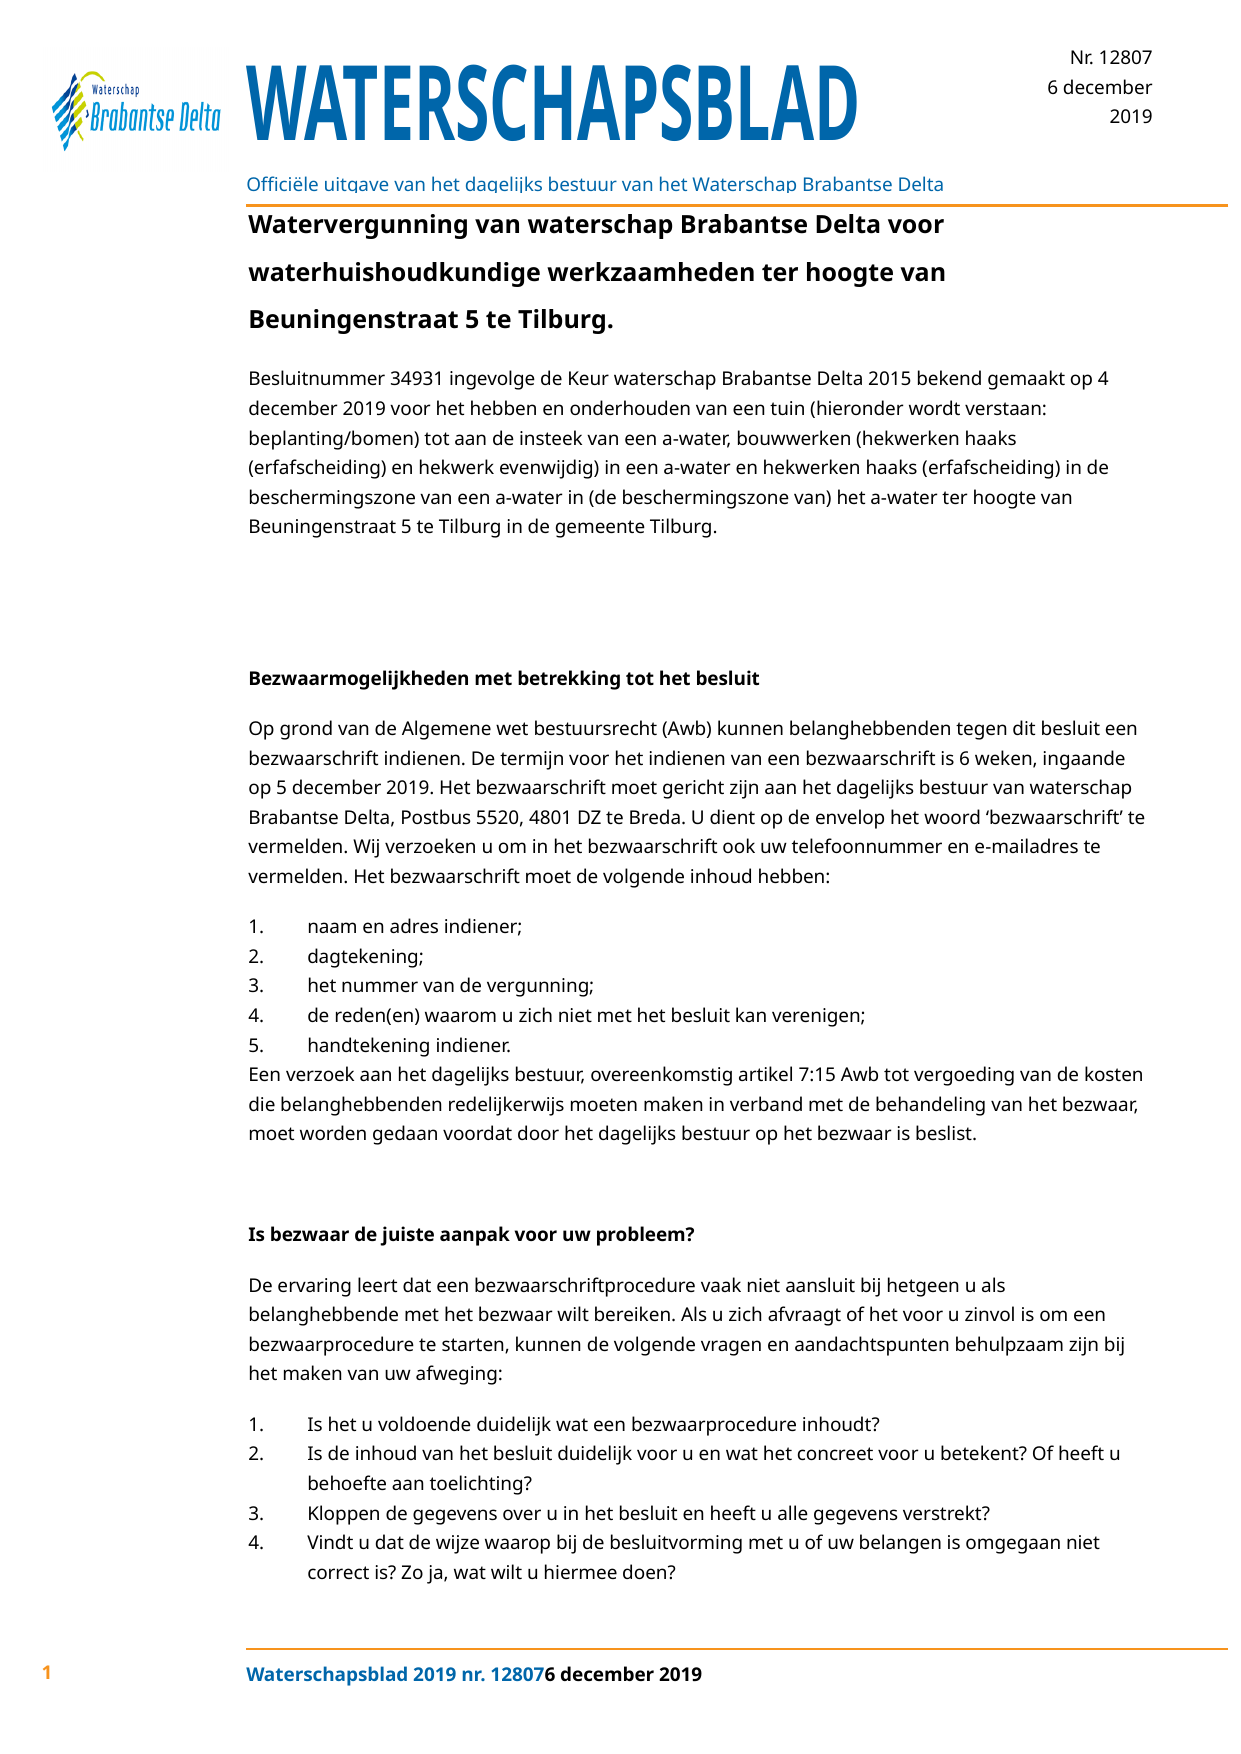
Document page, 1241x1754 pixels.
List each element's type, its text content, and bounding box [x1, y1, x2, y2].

picture [41, 47, 231, 172]
list handtekening indiener. [248, 1032, 1152, 1057]
text Een verzoek aan het dagelijks bestuur, overeenkomstig artikel 7:15 Awb tot vergoeding van de kosten die belanghebbenden redelijkerwijs moeten maken in verband met de behandeling van het bezwaar, moet worden gedaan voordat door het dagelijks bestuur op het bezwaar is beslist. [248, 1061, 1152, 1146]
list de reden(en) waarom u zich niet met het besluit kan verenigen; [248, 1002, 1152, 1028]
text Is bezwaar de juiste aanpak voor uw probleem? [248, 1221, 1152, 1247]
list Is het u voldoende duidelijk wat een bezwaarprocedure inhoudt? [248, 1411, 1152, 1437]
text De ervaring leert dat een bezwaarschriftprocedure vaak niet aansluit bij hetgeen u als belanghebbende met het bezwaar wilt bereiken. Als u zich afvraagt of het voor u zinvol is om een bezwaarprocedure te starten, kunnen de volgende vragen en aandachtspunten behulpzaam zijn bij het maken van uw afweging: [248, 1272, 1152, 1386]
list Vindt u dat de wijze waarop bij de besluitvorming met u of uw belangen is omgegaan niet correct is? Zo ja, wat wilt u hiermee doen? [248, 1529, 1152, 1584]
list het nummer van de vergunning; [248, 973, 1152, 998]
text Bezwaarmogelijkheden met betrekking tot het besluit [248, 665, 1152, 690]
text Watervergunning van waterschap Brabantse Delta voor waterhuishoudkundige werkzaamheden ter hoogte van Beuningenstraat 5 te Tilburg. [248, 207, 1152, 336]
list dagtekening; [248, 943, 1152, 969]
text Besluitnummer 34931 ingevolge de Keur waterschap Brabantse Delta 2015 bekend gemaakt op 4 december 2019 voor het hebben en onderhouden van een tuin (hieronder wordt verstaan: beplanting/bomen) tot aan de insteek van een a-water, bouwwerken (hekwerken haaks (erfafscheiding) en hekwerk evenwijdig) in een a-water en hekwerken haaks (erfafscheiding) in de beschermingszone van een a-water in (de beschermingszone van) het a-water ter hoogte van Beuningenstraat 5 te Tilburg in de gemeente Tilburg. [248, 366, 1152, 539]
list Is de inhoud van het besluit duidelijk voor u en wat het concreet voor u betekent? Of heeft u behoefte aan toelichting? [248, 1441, 1152, 1496]
list naam en adres indiener; [248, 913, 1152, 939]
list Kloppen de gegevens over u in het besluit en heeft u alle gegevens verstrekt? [248, 1500, 1152, 1525]
text Op grond van de Algemene wet bestuursrecht (Awb) kunnen belanghebbenden tegen dit besluit een bezwaarschrift indienen. De termijn voor het indienen van een bezwaarschrift is 6 weken, ingaande op 5 december 2019. Het bezwaarschrift moet gericht zijn aan het dagelijks bestuur van waterschap Brabantse Delta, Postbus 5520, 4801 DZ te Breda. U dient op de envelop het woord ‘bezwaarschrift’ te vermelden. Wij verzoeken u om in het bezwaarschrift ook uw telefoonnummer en e‑mailadres te vermelden. Het bezwaarschrift moet de volgende inhoud hebben: [248, 715, 1152, 889]
